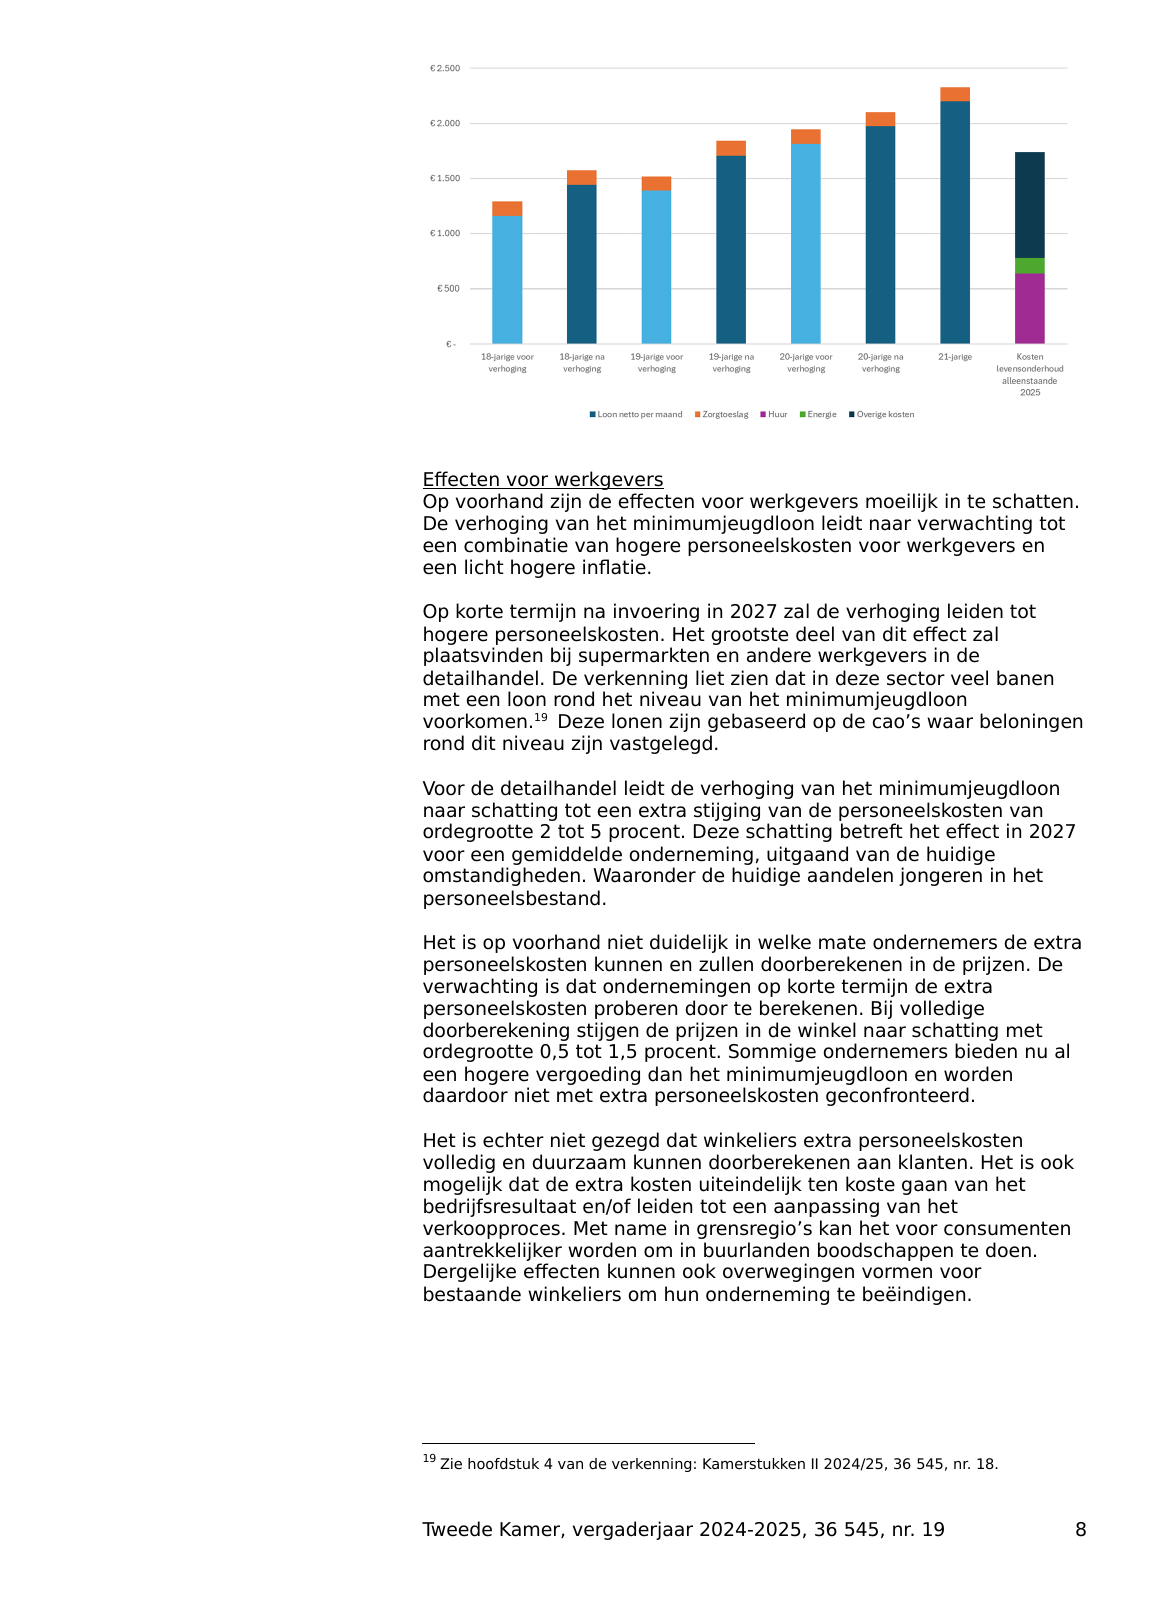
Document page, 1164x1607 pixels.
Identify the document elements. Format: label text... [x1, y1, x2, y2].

text Voor de detailhandel leidt de verhoging van het minimumjeugdloon naar schatting tot een extra stijging van de personeelskosten van ordegrootte 2 tot 5 procent. Deze schatting betreft het effect in 2027 voor een gemiddelde onderneming, uitgaand van de huidige omstandigheden. Waaronder de huidige aandelen jongeren in het personeelsbestand. [422, 777, 1087, 909]
text Op korte termijn na invoering in 2027 zal de verhoging leiden tot hogere personeelskosten. Het grootste deel van dit effect zal plaatsvinden bij supermarkten en andere werkgevers in de detailhandel. De verkenning liet zien dat in deze sector veel banen met een loon rond het niveau van het minimumjeugdloon voorkomen. Deze lonen zijn gebaseerd op de cao’s waar beloningen rond dit niveau zijn vastgelegd. [422, 601, 1087, 755]
text Op voorhand zijn de effecten voor werkgevers moeilijk in te schatten. De verhoging van het minimumjeugdloon leidt naar verwachting tot een combinatie van hogere personeelskosten voor werkgevers en een licht hogere inflatie. [422, 491, 1087, 579]
text Zie hoofdstuk 4 van de verkenning: Kamerstukken II 2024/25, 36 545, nr. 18. [422, 1452, 1087, 1474]
subtitle Effecten voor werkgevers [422, 469, 1087, 491]
text Het is op voorhand niet duidelijk in welke mate ondernemers de extra personeelskosten kunnen en zullen doorberekenen in de prijzen. De verwachting is dat ondernemingen op korte termijn de extra personeelskosten proberen door te berekenen. Bij volledige doorberekening stijgen de prijzen in de winkel naar schatting met ordegrootte 0,5 tot 1,5 procent. Sommige ondernemers bieden nu al een hogere vergoeding dan het minimumjeugdloon en worden daardoor niet met extra personeelskosten geconfronteerd. [422, 932, 1087, 1107]
picture [422, 59, 1072, 426]
text Het is echter niet gezegd dat winkeliers extra personeelskosten volledig en duurzaam kunnen doorberekenen aan klanten. Het is ook mogelijk dat de extra kosten uiteindelijk ten koste gaan van het bedrijfsresultaat en/of leiden tot een aanpassing van het verkoopproces. Met name in grensregio’s kan het voor consumenten aantrekkelijker worden om in buurlanden boodschappen te doen. Dergelijke effecten kunnen ook overwegingen vormen voor bestaande winkeliers om hun onderneming te beëindigen. [422, 1129, 1087, 1305]
